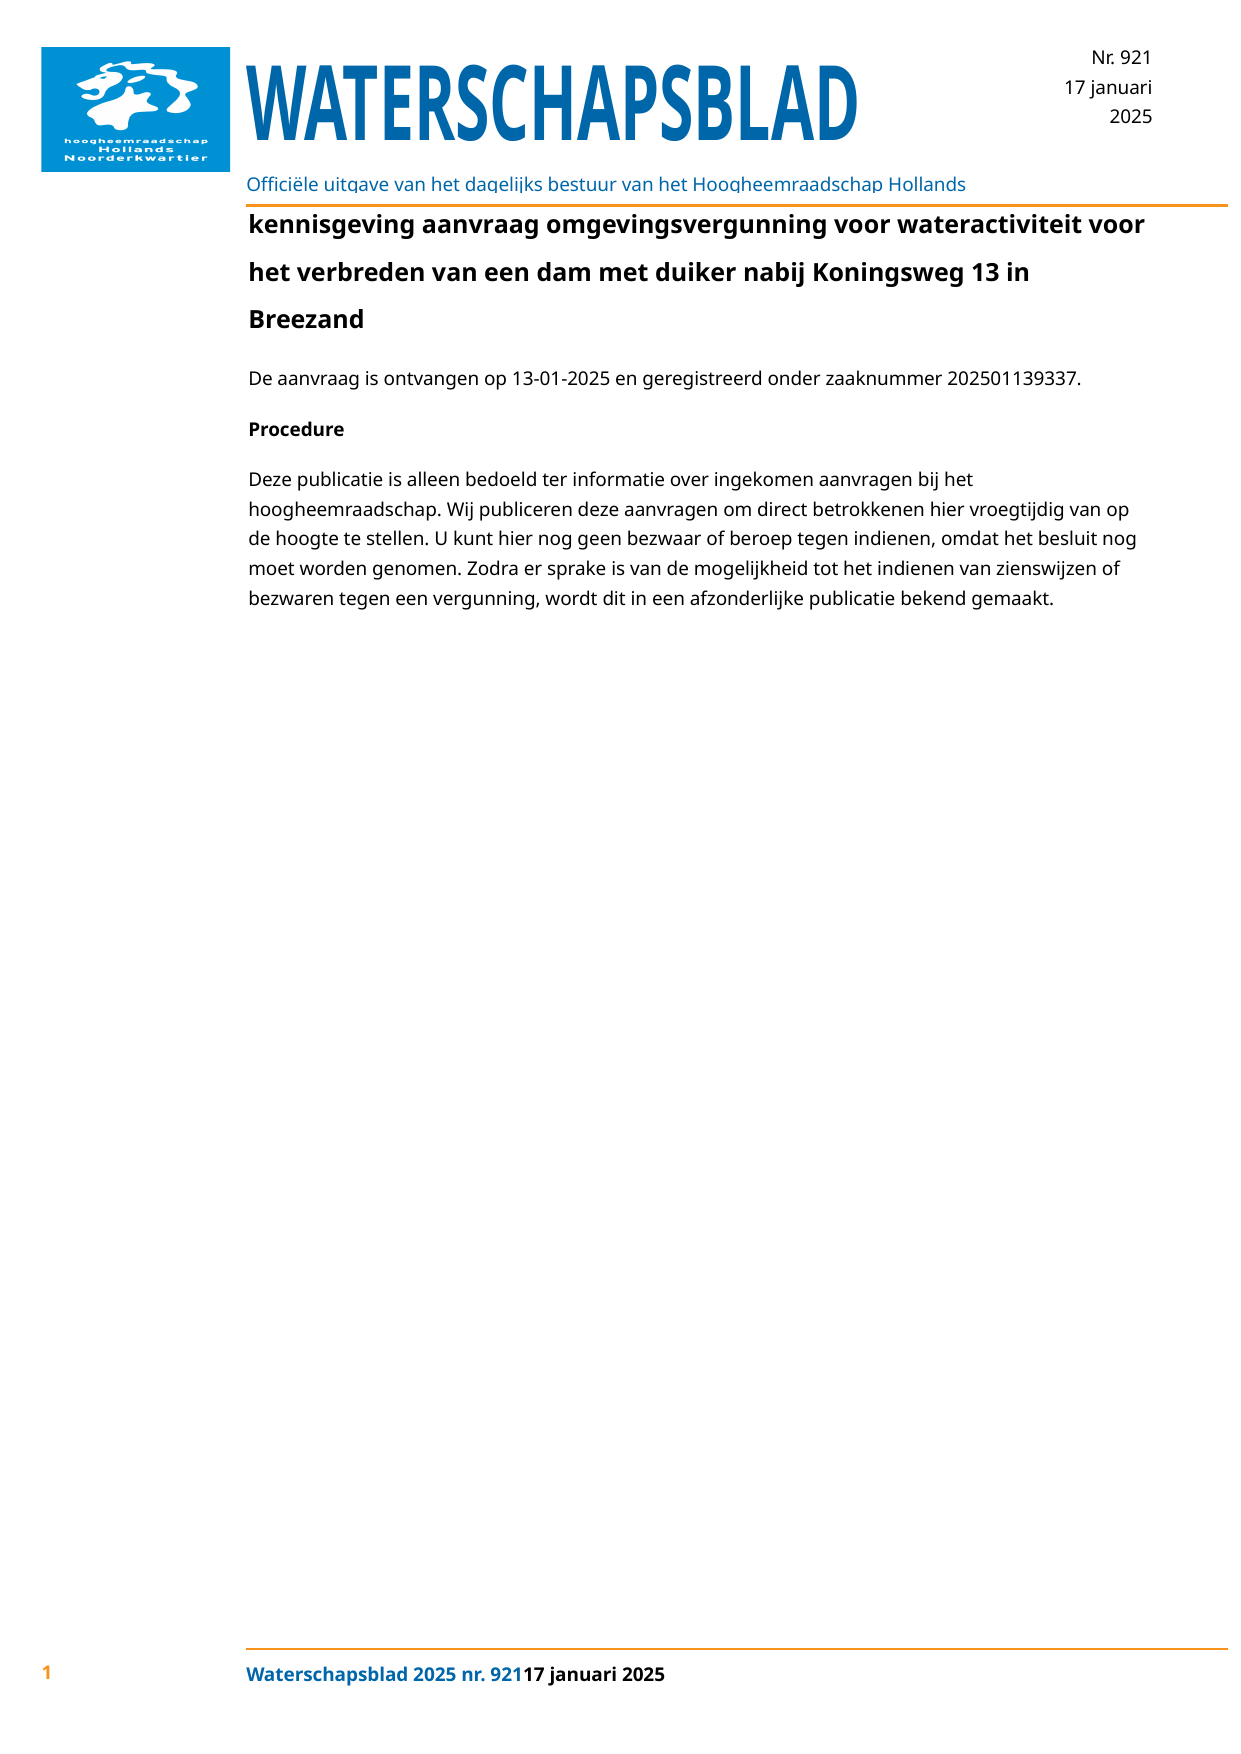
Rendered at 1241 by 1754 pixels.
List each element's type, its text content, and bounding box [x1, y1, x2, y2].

picture [78, 64, 122, 99]
picture [118, 62, 197, 112]
text De aanvraag is ontvangen op 13-01-2025 en geregistreerd onder zaaknummer 202501139337. [248, 366, 1152, 391]
picture [129, 76, 144, 82]
picture [88, 87, 157, 130]
text Procedure [248, 416, 1152, 442]
text Deze publicatie is alleen bedoeld ter informatie over ingekomen aanvragen bij het hoogheemraadschap. Wij publiceren deze aanvragen om direct betrokkenen hier vroegtijdig van op de hoogte te stellen. U kunt hier nog geen bezwaar of beroep tegen indienen, omdat het besluit nog moet worden genomen. Zodra er sprake is van de mogelijkheid tot het indienen van zienswijzen of bezwaren tegen een vergunning, wordt dit in een afzonderlijke publicatie bekend gemaakt. [248, 466, 1152, 610]
text kennisgeving aanvraag omgevingsvergunning voor wateractiviteit voor het verbreden van een dam met duiker nabij Koningsweg 13 in Breezand [248, 207, 1152, 336]
